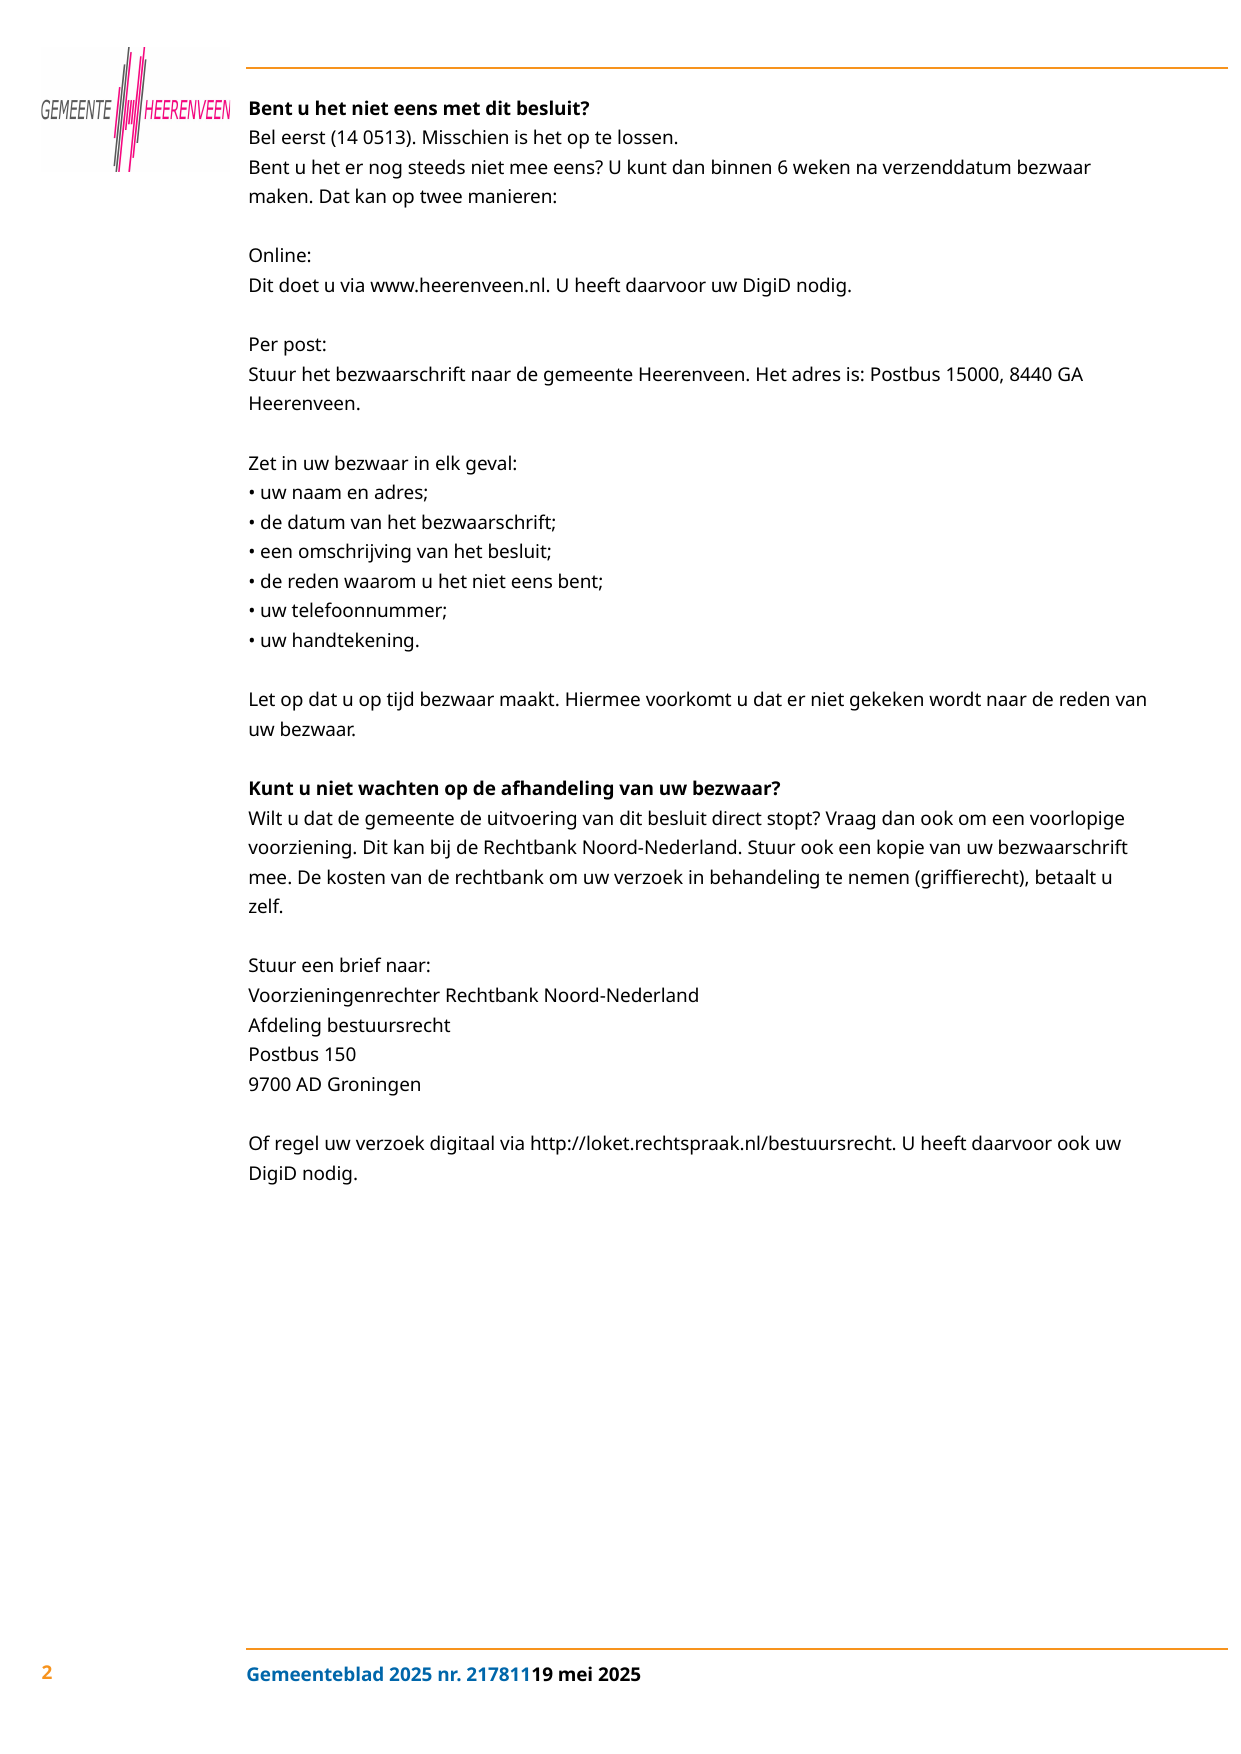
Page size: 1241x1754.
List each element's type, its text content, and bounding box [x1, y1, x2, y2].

text Kunt u niet wachten op de afhandeling van uw bezwaar? [248, 775, 1152, 801]
text Zet in uw bezwaar in elk geval: [248, 450, 1152, 476]
text Per post: [248, 331, 1152, 357]
text Bel eerst (14 0513). Misschien is het op te lossen. [248, 124, 1152, 150]
text Let op dat u op tijd bezwaar maakt. Hiermee voorkomt u dat er niet gekeken wordt naar de reden van uw bezwaar. [248, 686, 1152, 742]
text • uw naam en adres; [248, 479, 1152, 505]
text Bent u het niet eens met dit besluit? [248, 95, 1152, 121]
text • uw telefoonnummer; [248, 598, 1152, 623]
text Wilt u dat de gemeente de uitvoering van dit besluit direct stopt? Vraag dan ook om een voorlopige voorziening. Dit kan bij de Rechtbank Noord-Nederland. Stuur ook een kopie van uw bezwaarschrift mee. De kosten van de rechtbank om uw verzoek in behandeling te nemen (griffierecht), betaalt u zelf. [248, 805, 1152, 919]
text Voorzieningenrechter Rechtbank Noord-Nederland [248, 982, 1152, 1008]
text Afdeling bestuursrecht [248, 1012, 1152, 1038]
text Stuur een brief naar: [248, 953, 1152, 978]
text Postbus 150 [248, 1041, 1152, 1067]
text • de reden waarom u het niet eens bent; [248, 568, 1152, 594]
text Bent u het er nog steeds niet mee eens? U kunt dan binnen 6 weken na verzenddatum bezwaar maken. Dat kan op twee manieren: [248, 154, 1152, 209]
picture [41, 47, 231, 172]
text Of regel uw verzoek digitaal via http://loket.rechtspraak.nl/bestuursrecht. U heeft daarvoor ook uw DigiD nodig. [248, 1130, 1152, 1186]
text Stuur het bezwaarschrift naar de gemeente Heerenveen. Het adres is: Postbus 15000, 8440 GA Heerenveen. [248, 361, 1152, 416]
text • een omschrijving van het besluit; [248, 538, 1152, 564]
text • uw handtekening. [248, 627, 1152, 653]
text Online: [248, 243, 1152, 268]
text Dit doet u via www.heerenveen.nl. U heeft daarvoor uw DigiD nodig. [248, 272, 1152, 298]
text • de datum van het bezwaarschrift; [248, 509, 1152, 535]
text 9700 AD Groningen [248, 1071, 1152, 1097]
